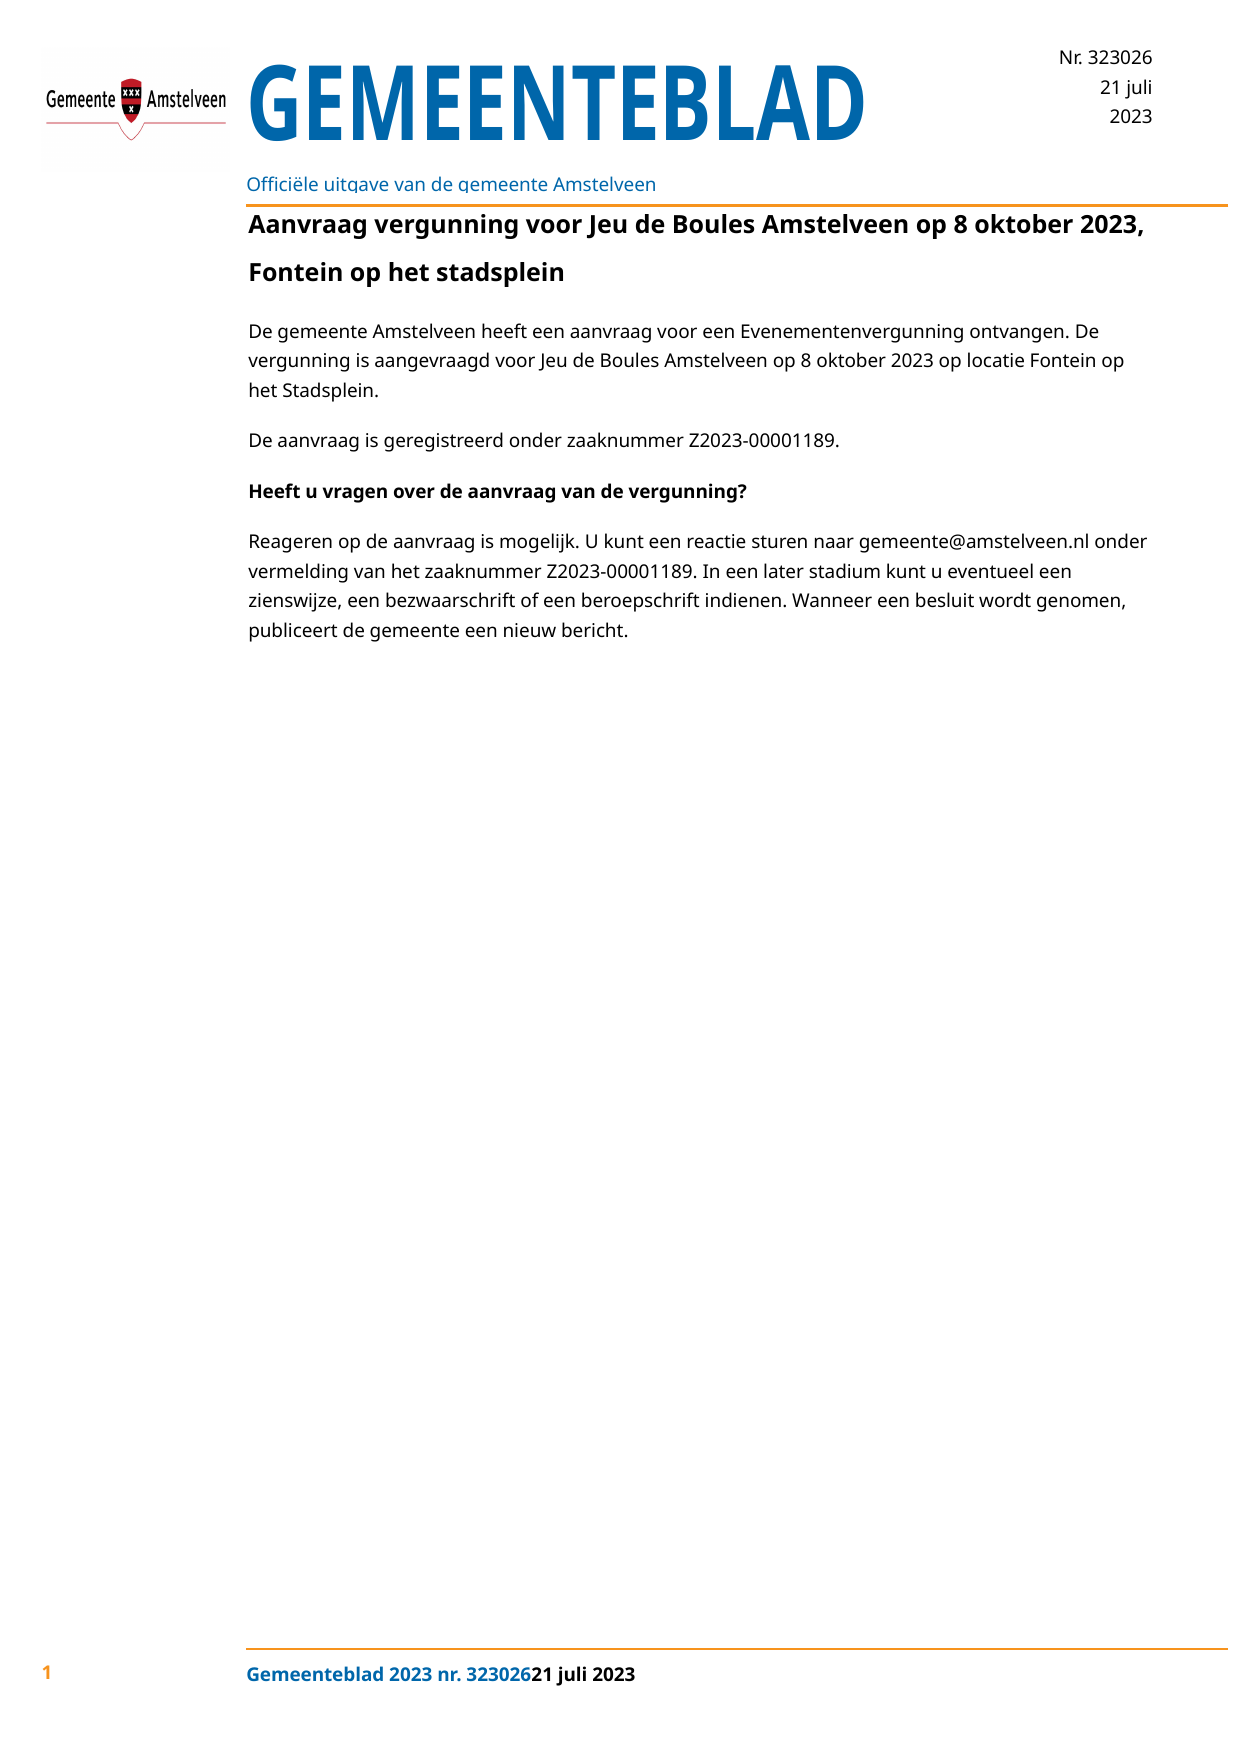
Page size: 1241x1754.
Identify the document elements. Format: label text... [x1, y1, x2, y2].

picture [41, 47, 231, 172]
text Reageren op de aanvraag is mogelijk. U kunt een reactie sturen naar gemeente@amstelveen.nl onder vermelding van het zaaknummer Z2023-00001189. In een later stadium kunt u eventueel een zienswijze, een bezwaarschrift of een beroepschrift indienen. Wanneer een besluit wordt genomen, publiceert de gemeente een nieuw bericht. [248, 528, 1152, 643]
text Heeft u vragen over de aanvraag van de vergunning? [248, 478, 1152, 504]
text Aanvraag vergunning voor Jeu de Boules Amstelveen op 8 oktober 2023, Fontein op het stadsplein [248, 207, 1152, 288]
text De aanvraag is geregistreerd onder zaaknummer Z2023-00001189. [248, 427, 1152, 453]
text De gemeente Amstelveen heeft een aanvraag voor een Evenementenvergunning ontvangen. De vergunning is aangevraagd voor Jeu de Boules Amstelveen op 8 oktober 2023 op locatie Fontein op het Stadsplein. [248, 318, 1152, 403]
